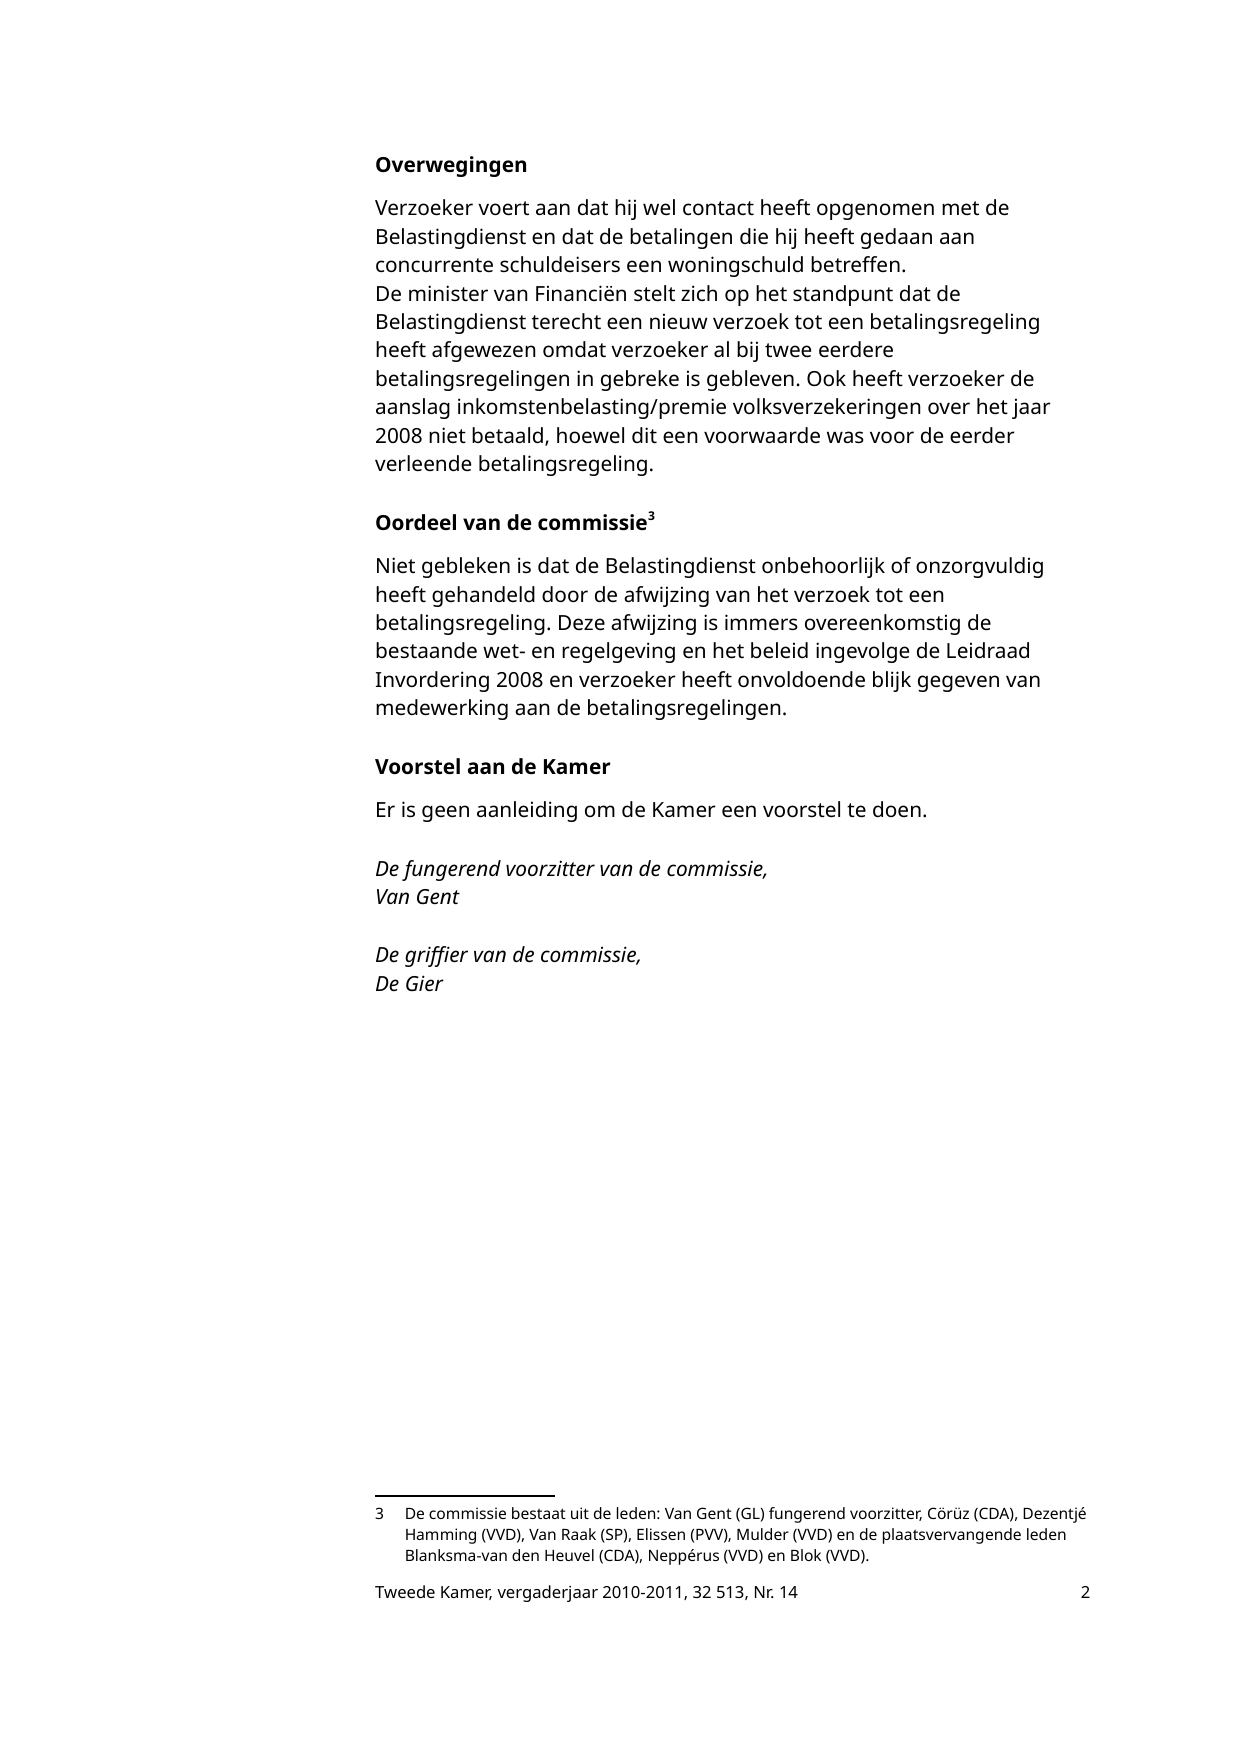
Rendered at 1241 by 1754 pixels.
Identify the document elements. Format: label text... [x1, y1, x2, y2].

text Voorstel aan de Kamer [375, 752, 1090, 780]
text De commissie bestaat uit de leden: Van Gent (GL) fungerend voorzitter, Cörüz (CDA), Dezentjé Hamming (VVD), Van Raak (SP), Elissen (PVV), Mulder (VVD) en de plaatsvervangende leden Blanksma-van den Heuvel (CDA), Neppérus (VVD) en Blok (VVD). [375, 1452, 1090, 1566]
text Van Gent [375, 882, 1090, 911]
text De Gier [375, 969, 1090, 997]
text De fungerend voorzitter van de commissie, [375, 854, 1090, 882]
text Oordeel van de commissie [375, 508, 1090, 536]
text De minister van Financiën stelt zich op het standpunt dat de Belastingdienst terecht een nieuw verzoek tot een betalingsregeling heeft afgewezen omdat verzoeker al bij twee eerdere betalingsregelingen in gebreke is gebleven. Ook heeft verzoeker de aanslag inkomstenbelasting/premie volksverzekeringen over het jaar 2008 niet betaald, hoewel dit een voorwaarde was voor de eerder verleende betalingsregeling. [375, 279, 1090, 478]
text Er is geen aanleiding om de Kamer een voorstel te doen. [375, 795, 1090, 824]
text Verzoeker voert aan dat hij wel contact heeft opgenomen met de Belastingdienst en dat de betalingen die hij heeft gedaan aan concurrente schuldeisers een woningschuld betreffen. [375, 193, 1090, 279]
text Niet gebleken is dat de Belastingdienst onbehoorlijk of onzorgvuldig heeft gehandeld door de afwijzing van het verzoek tot een betalingsregeling. Deze afwijzing is immers overeenkomstig de bestaande wet- en regelgeving en het beleid ingevolge de Leidraad Invordering 2008 en verzoeker heeft onvoldoende blijk gegeven van medewerking aan de betalingsregelingen. [375, 551, 1090, 722]
text Overwegingen [375, 150, 1090, 178]
text De griffier van de commissie, [375, 941, 1090, 969]
